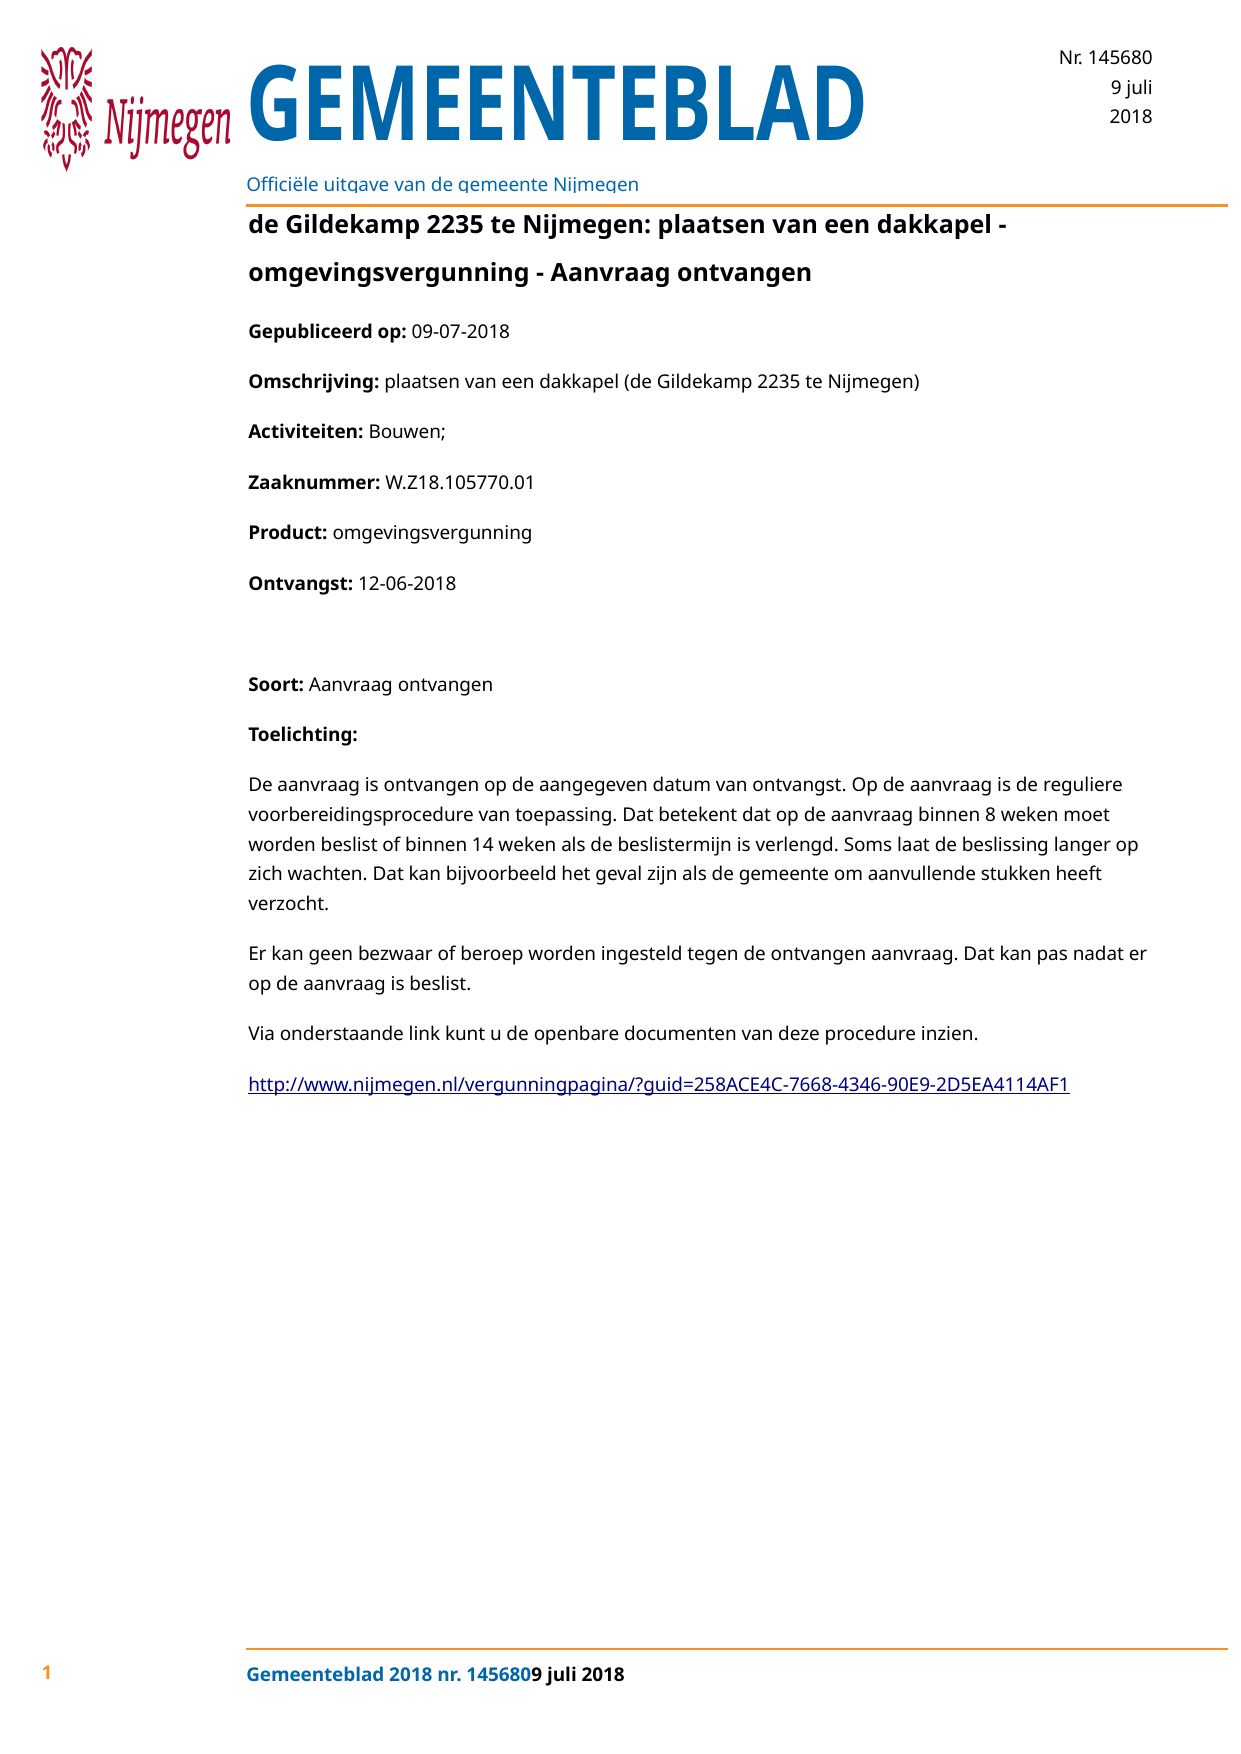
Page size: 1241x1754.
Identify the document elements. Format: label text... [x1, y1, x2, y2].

text Zaaknummer: W.Z18.105770.01 [248, 469, 1152, 495]
picture [41, 47, 231, 172]
text Gepubliceerd op: 09-07-2018 [248, 318, 1152, 344]
text Toelichting: [248, 721, 1152, 747]
text http://www.nijmegen.nl/vergunningpagina/?guid=258ACE4C-7668-4346-90E9-2D5EA4114AF1 [248, 1071, 1152, 1097]
text de Gildekamp 2235 te Nijmegen: plaatsen van een dakkapel - omgevingsvergunning - Aanvraag ontvangen [248, 207, 1152, 288]
text Er kan geen bezwaar of beroep worden ingesteld tegen de ontvangen aanvraag. Dat kan pas nadat er op de aanvraag is beslist. [248, 940, 1152, 996]
text Activiteiten: Bouwen; [248, 419, 1152, 444]
text Soort: Aanvraag ontvangen [248, 671, 1152, 697]
text Omschrijving: plaatsen van een dakkapel (de Gildekamp 2235 te Nijmegen) [248, 368, 1152, 394]
text Via onderstaande link kunt u de openbare documenten van deze procedure inzien. [248, 1020, 1152, 1046]
text Product: omgevingsvergunning [248, 519, 1152, 545]
text Ontvangst: 12-06-2018 [248, 570, 1152, 596]
text De aanvraag is ontvangen op de aangegeven datum van ontvangst. Op de aanvraag is de reguliere voorbereidingsprocedure van toepassing. Dat betekent dat op de aanvraag binnen 8 weken moet worden beslist of binnen 14 weken als de beslistermijn is verlengd. Soms laat de beslissing langer op zich wachten. Dat kan bijvoorbeeld het geval zijn als de gemeente om aanvullende stukken heeft verzocht. [248, 772, 1152, 916]
